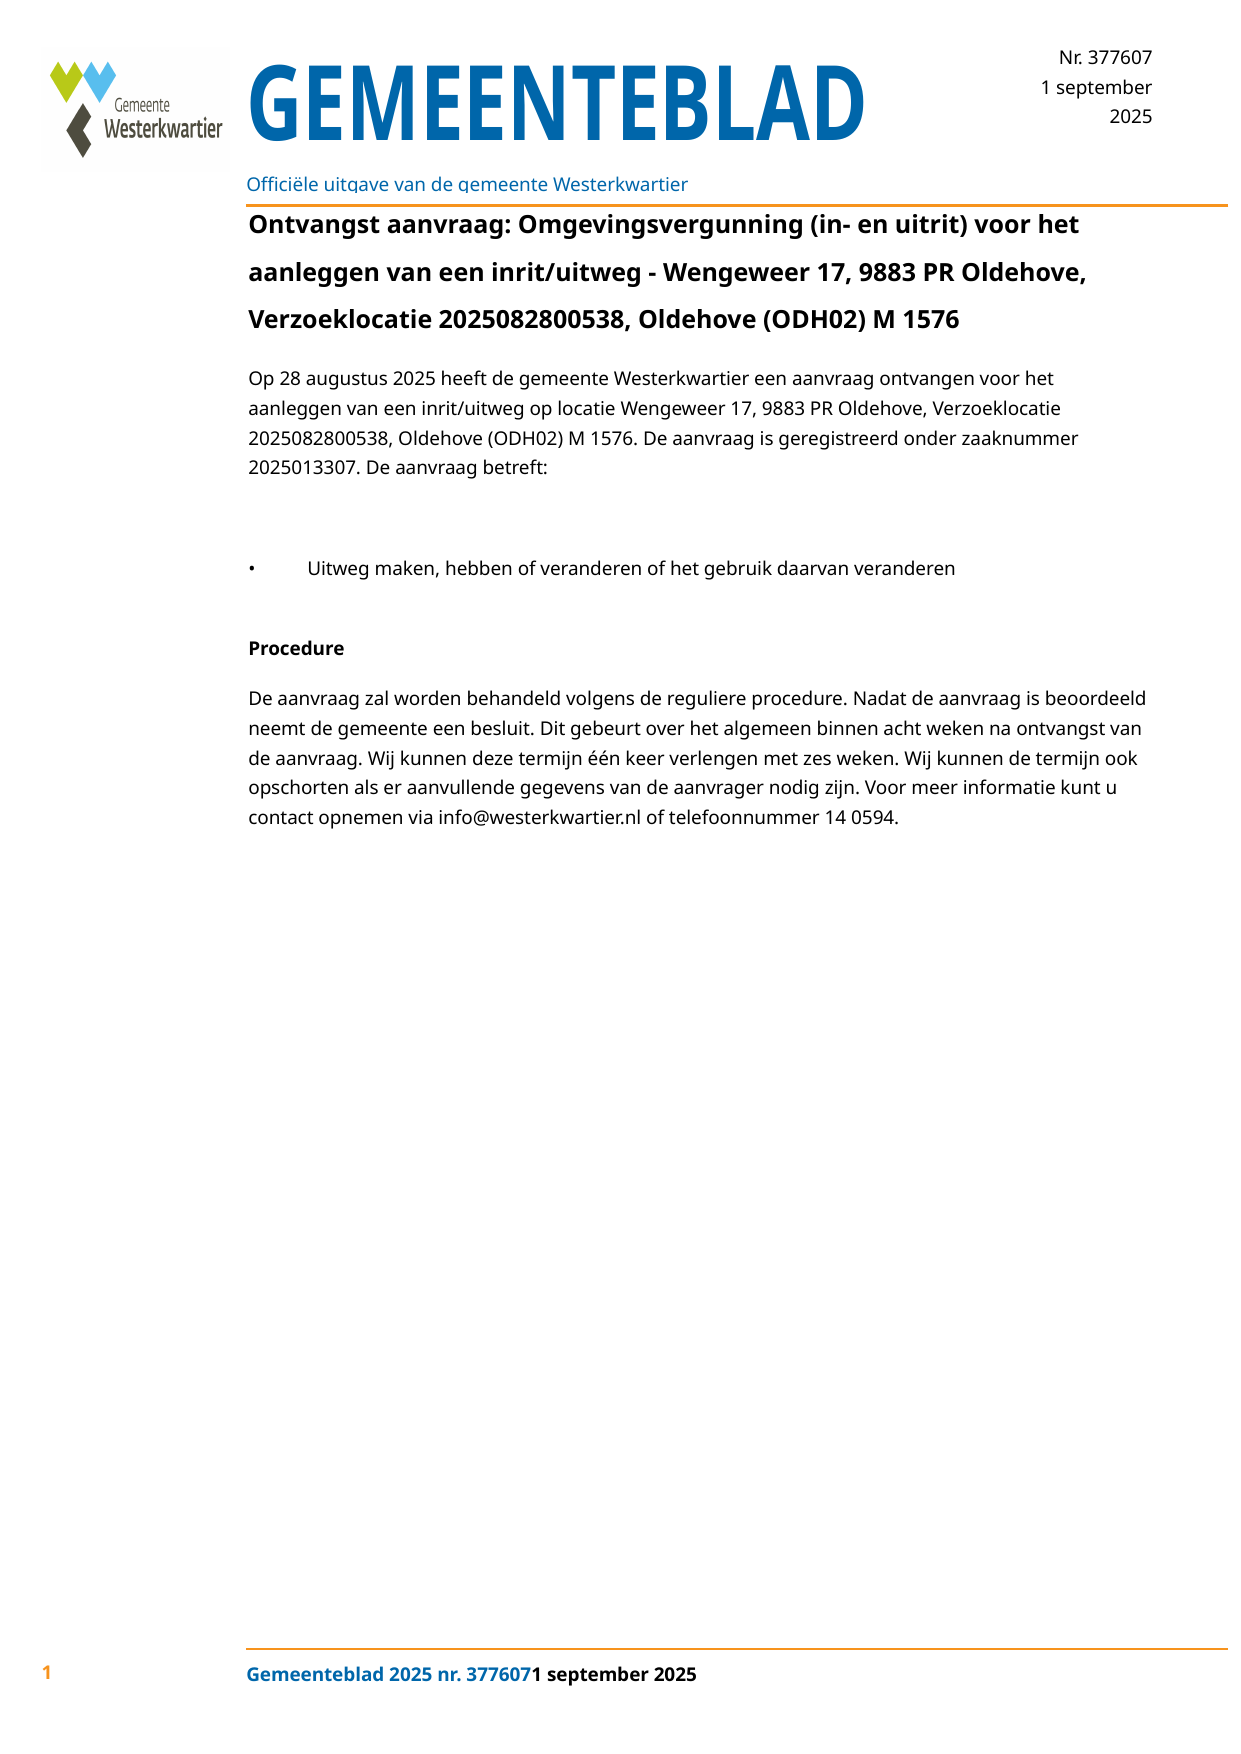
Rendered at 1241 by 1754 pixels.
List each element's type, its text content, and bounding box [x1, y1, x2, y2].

picture [41, 47, 231, 172]
text Ontvangst aanvraag: Omgevingsvergunning (in- en uitrit) voor het aanleggen van een inrit/uitweg - Wengeweer 17, 9883 PR Oldehove, Verzoeklocatie 2025082800538, Oldehove (ODH02) M 1576 [248, 207, 1152, 336]
text De aanvraag zal worden behandeld volgens de reguliere procedure. Nadat de aanvraag is beoordeeld neemt de gemeente een besluit. Dit gebeurt over het algemeen binnen acht weken na ontvangst van de aanvraag. Wij kunnen deze termijn één keer verlengen met zes weken. Wij kunnen de termijn ook opschorten als er aanvullende gegevens van de aanvrager nodig zijn. Voor meer informatie kunt u contact opnemen via info@westerkwartier.nl of telefoonnummer 14 0594. [248, 686, 1152, 829]
text Procedure [248, 635, 1152, 661]
text Op 28 augustus 2025 heeft de gemeente Westerkwartier een aanvraag ontvangen voor het aanleggen van een inrit/uitweg op locatie Wengeweer 17, 9883 PR Oldehove, Verzoeklocatie 2025082800538, Oldehove (ODH02) M 1576. De aanvraag is geregistreerd onder zaaknummer 2025013307. De aanvraag betreft: [248, 366, 1152, 480]
list Uitweg maken, hebben of veranderen of het gebruik daarvan veranderen [248, 555, 1152, 581]
